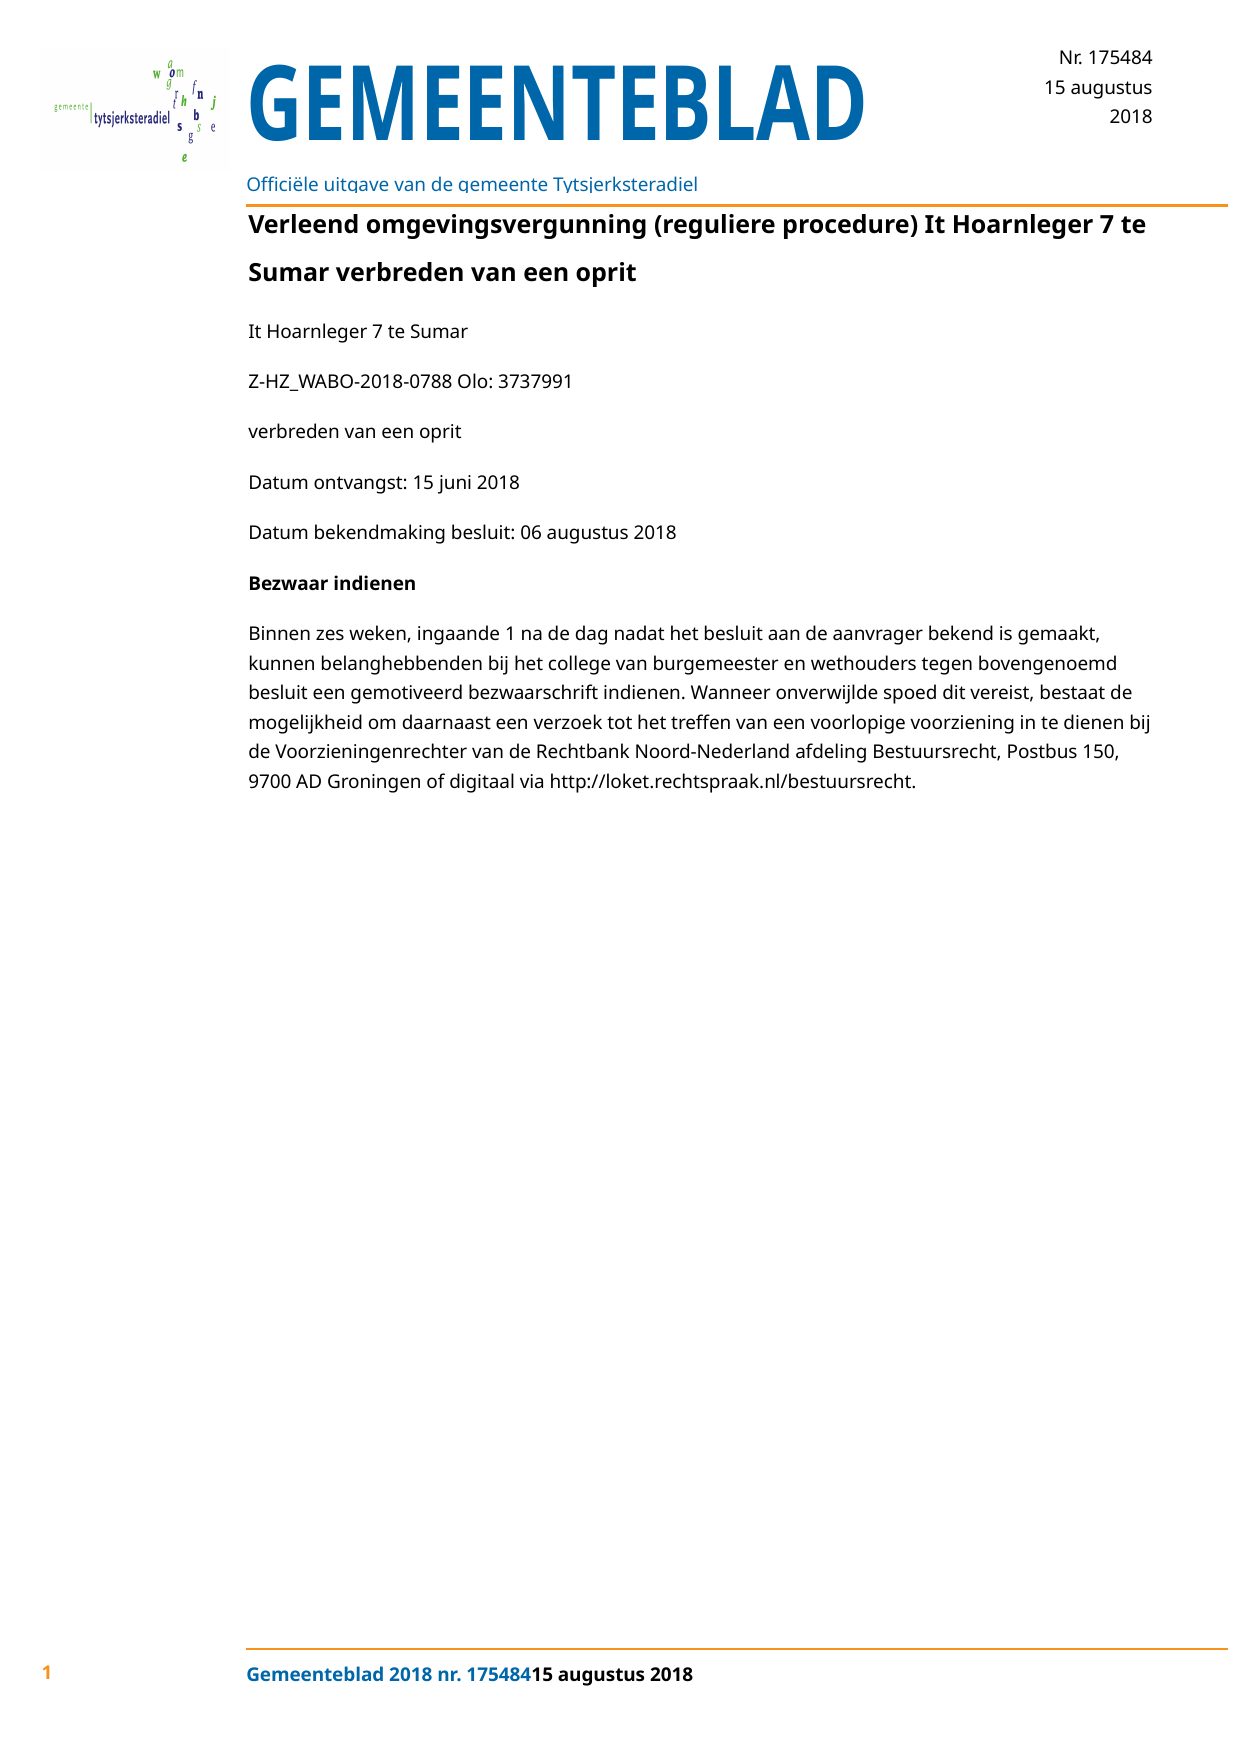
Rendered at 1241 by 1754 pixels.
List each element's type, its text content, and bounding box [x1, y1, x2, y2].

text verbreden van een oprit [248, 419, 1152, 444]
text Datum bekendmaking besluit: 06 augustus 2018 [248, 519, 1152, 545]
text Datum ontvangst: 15 juni 2018 [248, 469, 1152, 495]
text Z-HZ_WABO-2018-0788 Olo: 3737991 [248, 368, 1152, 394]
picture [41, 47, 231, 172]
text Binnen zes weken, ingaande 1 na de dag nadat het besluit aan de aanvrager bekend is gemaakt, kunnen belanghebbenden bij het college van burgemeester en wethouders tegen bovengenoemd besluit een gemotiveerd bezwaarschrift indienen. Wanneer onverwijlde spoed dit vereist, bestaat de mogelijkheid om daarnaast een verzoek tot het treffen van een voorlopige voorziening in te dienen bij de Voorzieningenrechter van de Rechtbank Noord-Nederland afdeling Bestuursrecht, Postbus 150, 9700 AD Groningen of digitaal via http://loket.rechtspraak.nl/bestuursrecht. [248, 620, 1152, 794]
text It Hoarnleger 7 te Sumar [248, 318, 1152, 344]
text Verleend omgevingsvergunning (reguliere procedure) It Hoarnleger 7 te Sumar verbreden van een oprit [248, 207, 1152, 288]
text Bezwaar indienen [248, 570, 1152, 596]
